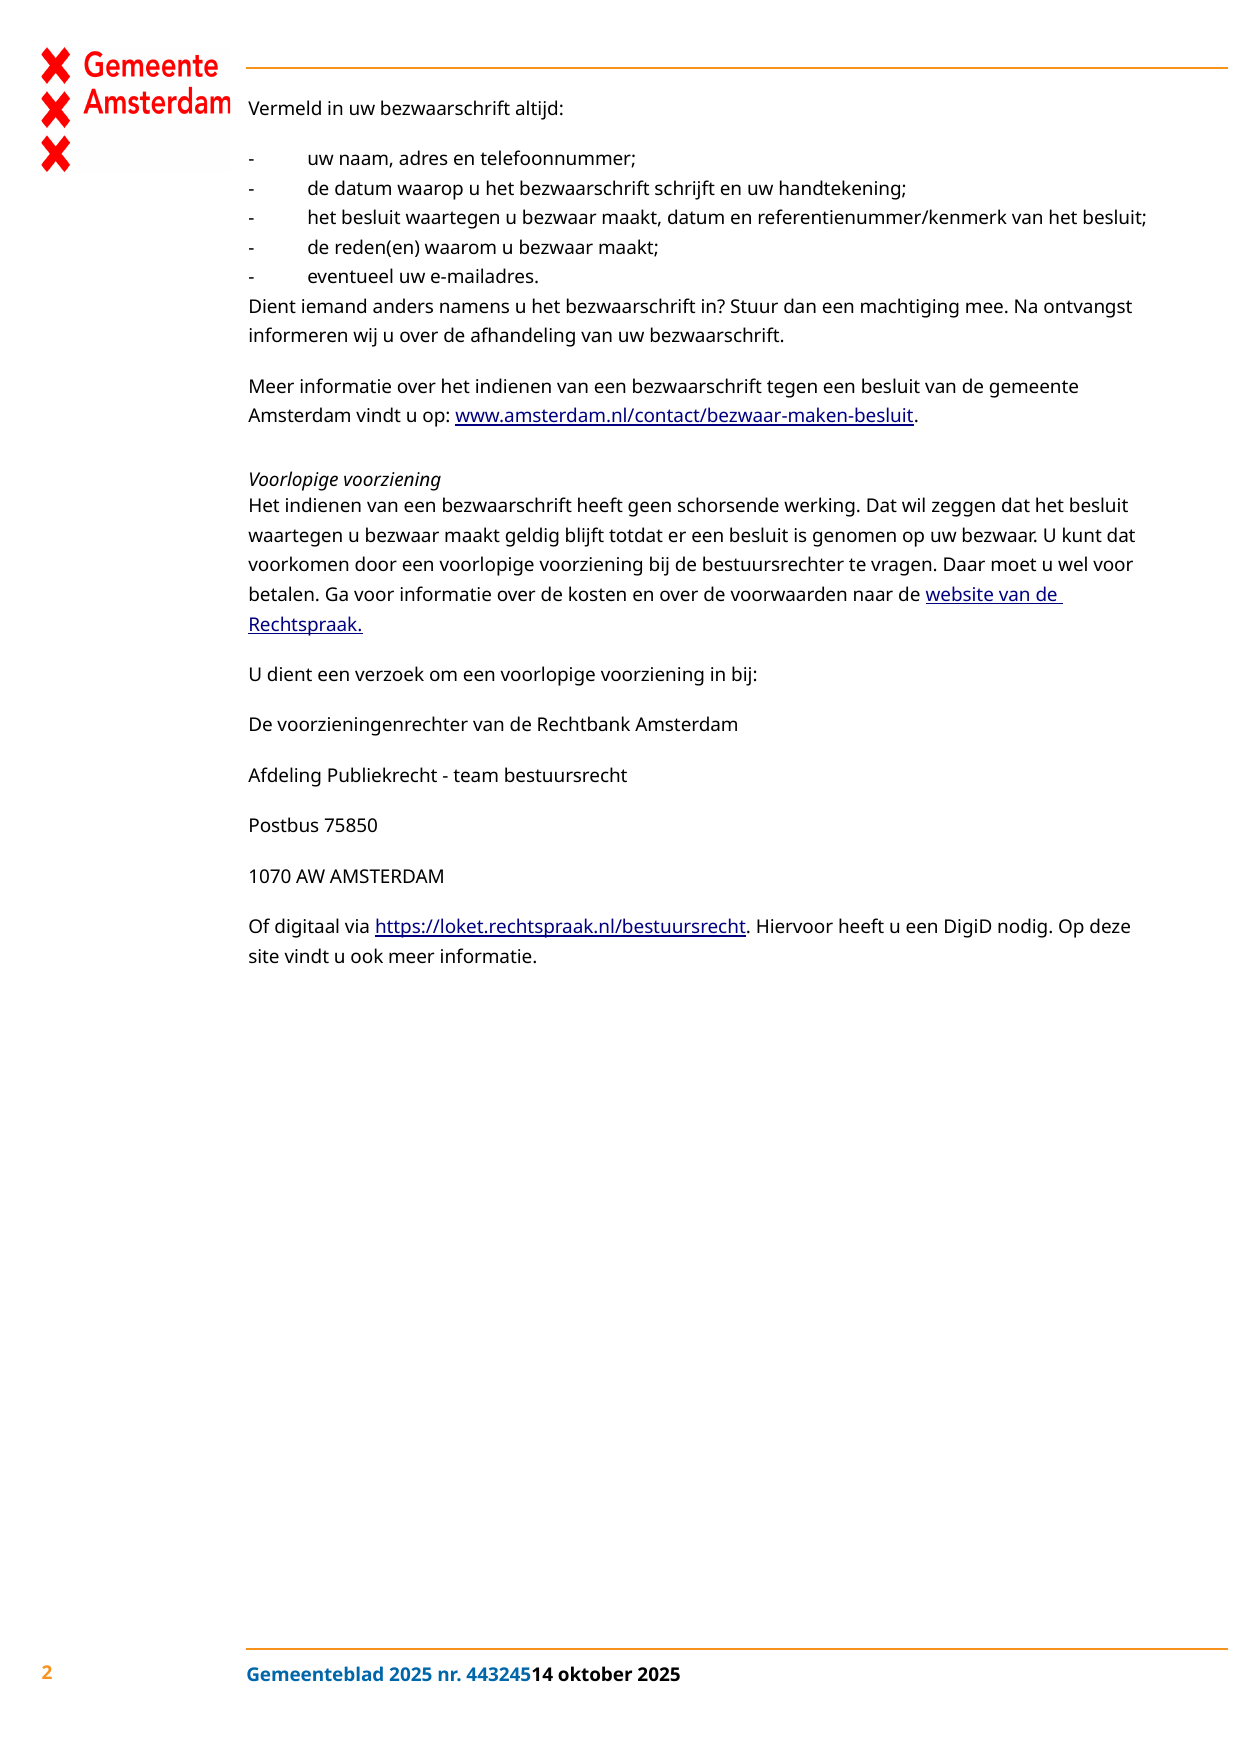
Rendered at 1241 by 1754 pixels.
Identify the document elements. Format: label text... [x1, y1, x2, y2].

picture [41, 47, 231, 172]
text Of digitaal via https://loket.rechtspraak.nl/bestuursrecht. Hiervoor heeft u een DigiD nodig. Op deze site vindt u ook meer informatie. [248, 913, 1152, 968]
list eventueel uw e-mailadres. [248, 263, 1152, 289]
list de datum waarop u het bezwaarschrift schrijft en uw handtekening; [248, 175, 1152, 201]
text U dient een verzoek om een voorlopige voorziening in bij: [248, 661, 1152, 687]
list de reden(en) waarom u bezwaar maakt; [248, 234, 1152, 260]
text 1070 AW AMSTERDAM [248, 863, 1152, 888]
text Postbus 75850 [248, 812, 1152, 838]
list uw naam, adres en telefoonnummer; [248, 145, 1152, 171]
text Dient iemand anders namens u het bezwaarschrift in? Stuur dan een machtiging mee. Na ontvangst informeren wij u over de afhandeling van uw bezwaarschrift. [248, 293, 1152, 348]
text Het indienen van een bezwaarschrift heeft geen schorsende werking. Dat wil zeggen dat het besluit waartegen u bezwaar maakt geldig blijft totdat er een besluit is genomen op uw bezwaar. U kunt dat voorkomen door een voorlopige voorziening bij de bestuursrechter te vragen. Daar moet u wel voor betalen. Ga voor informatie over de kosten en over de voorwaarden naar de website van de Rechtspraak. [248, 492, 1152, 636]
list het besluit waartegen u bezwaar maakt, datum en referentienummer/kenmerk van het besluit; [248, 204, 1152, 230]
text De voorzieningenrechter van de Rechtbank Amsterdam [248, 712, 1152, 737]
text Vermeld in uw bezwaarschrift altijd: [248, 95, 1152, 121]
text Meer informatie over het indienen van een bezwaarschrift tegen een besluit van de gemeente Amsterdam vindt u op: www.amsterdam.nl/contact/bezwaar-maken-besluit. [248, 373, 1152, 428]
text Voorlopige voorziening [248, 467, 1152, 492]
text Afdeling Publiekrecht - team bestuursrecht [248, 762, 1152, 788]
